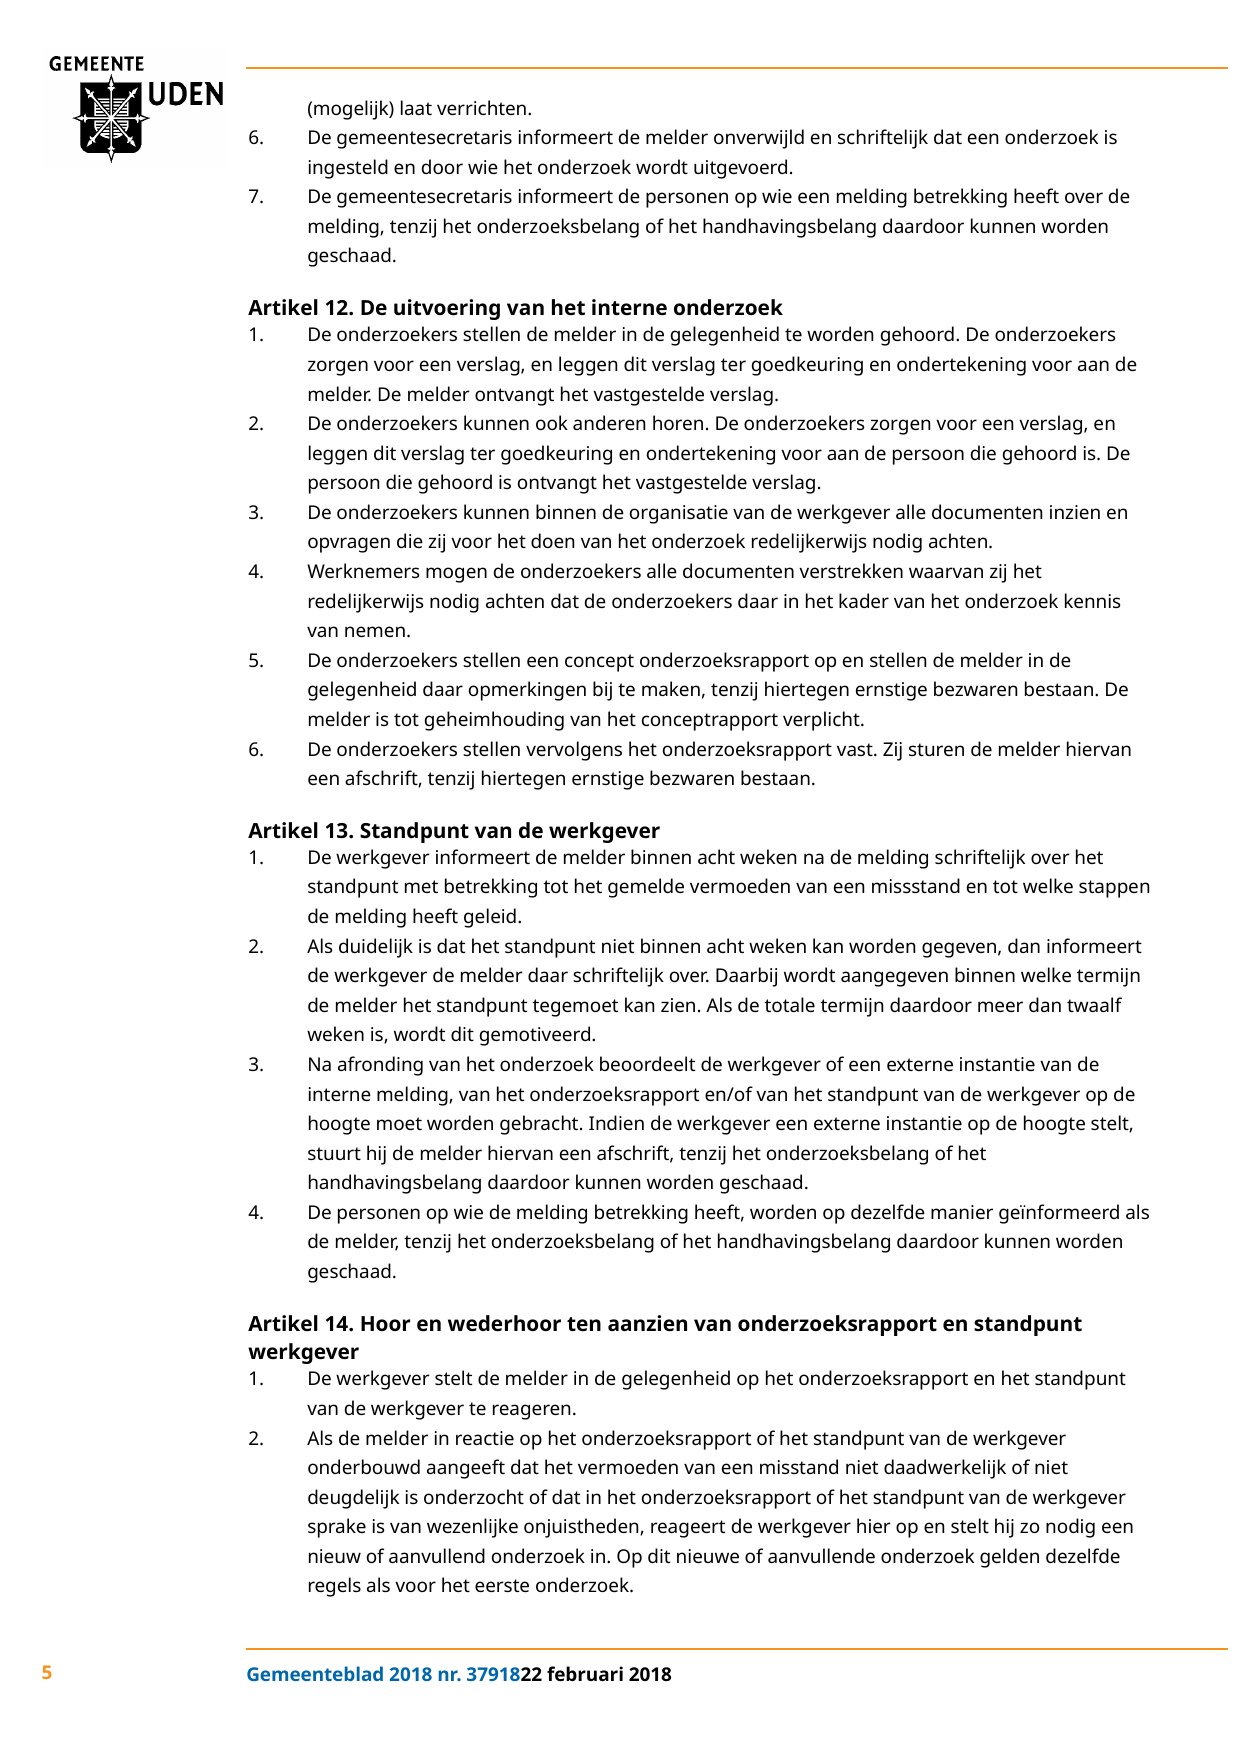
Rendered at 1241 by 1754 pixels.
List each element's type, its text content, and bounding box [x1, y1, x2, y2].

text Artikel 12. De uitvoering van het interne onderzoek [248, 293, 1152, 322]
list De gemeentesecretaris informeert de melder onverwijld en schriftelijk dat een onderzoek is ingesteld en door wie het onderzoek wordt uitgevoerd. [248, 124, 1152, 180]
list De werkgever informeert de melder binnen acht weken na de melding schriftelijk over het standpunt met betrekking tot het gemelde vermoeden van een missstand en tot welke stappen de melding heeft geleid. [248, 844, 1152, 929]
list De onderzoekers kunnen ook anderen horen. De onderzoekers zorgen voor een verslag, en leggen dit verslag ter goedkeuring en ondertekening voor aan de persoon die gehoord is. De persoon die gehoord is ontvangt het vastgestelde verslag. [248, 410, 1152, 495]
list De onderzoekers stellen een concept onderzoeksrapport op en stellen de melder in de gelegenheid daar opmerkingen bij te maken, tenzij hiertegen ernstige bezwaren bestaan. De melder is tot geheimhouding van het conceptrapport verplicht. [248, 647, 1152, 732]
list Werknemers mogen de onderzoekers alle documenten verstrekken waarvan zij het redelijkerwijs nodig achten dat de onderzoekers daar in het kader van het onderzoek kennis van nemen. [248, 558, 1152, 643]
list (mogelijk) laat verrichten. [248, 95, 1152, 121]
list De onderzoekers stellen vervolgens het onderzoeksrapport vast. Zij sturen de melder hiervan een afschrift, tenzij hiertegen ernstige bezwaren bestaan. [248, 736, 1152, 791]
list De personen op wie de melding betrekking heeft, worden op dezelfde manier geïnformeerd als de melder, tenzij het onderzoeksbelang of het handhavingsbelang daardoor kunnen worden geschaad. [248, 1199, 1152, 1284]
text Artikel 14. Hoor en wederhoor ten aanzien van onderzoeksrapport en standpunt werkgever [248, 1309, 1152, 1366]
text Artikel 13. Standpunt van de werkgever [248, 816, 1152, 844]
picture [41, 47, 231, 172]
list Als de melder in reactie op het onderzoeksrapport of het standpunt van de werkgever onderbouwd aangeeft dat het vermoeden van een misstand niet daadwerkelijk of niet deugdelijk is onderzocht of dat in het onderzoeksrapport of het standpunt van de werkgever sprake is van wezenlijke onjuistheden, reageert de werkgever hier op en stelt hij zo nodig een nieuw of aanvullend onderzoek in. Op dit nieuwe of aanvullende onderzoek gelden dezelfde regels als voor het eerste onderzoek. [248, 1425, 1152, 1598]
list De onderzoekers stellen de melder in de gelegenheid te worden gehoord. De onderzoekers zorgen voor een verslag, en leggen dit verslag ter goedkeuring en ondertekening voor aan de melder. De melder ontvangt het vastgestelde verslag. [248, 322, 1152, 406]
list Na afronding van het onderzoek beoordeelt de werkgever of een externe instantie van de interne melding, van het onderzoeksrapport en/of van het standpunt van de werkgever op de hoogte moet worden gebracht. Indien de werkgever een externe instantie op de hoogte stelt, stuurt hij de melder hiervan een afschrift, tenzij het onderzoeksbelang of het handhavingsbelang daardoor kunnen worden geschaad. [248, 1051, 1152, 1195]
list De onderzoekers kunnen binnen de organisatie van de werkgever alle documenten inzien en opvragen die zij voor het doen van het onderzoek redelijkerwijs nodig achten. [248, 499, 1152, 554]
list De werkgever stelt de melder in de gelegenheid op het onderzoeksrapport en het standpunt van de werkgever te reageren. [248, 1366, 1152, 1421]
list De gemeentesecretaris informeert de personen op wie een melding betrekking heeft over de melding, tenzij het onderzoeksbelang of het handhavingsbelang daardoor kunnen worden geschaad. [248, 183, 1152, 268]
list Als duidelijk is dat het standpunt niet binnen acht weken kan worden gegeven, dan informeert de werkgever de melder daar schriftelijk over. Daarbij wordt aangegeven binnen welke termijn de melder het standpunt tegemoet kan zien. Als de totale termijn daardoor meer dan twaalf weken is, wordt dit gemotiveerd. [248, 933, 1152, 1047]
